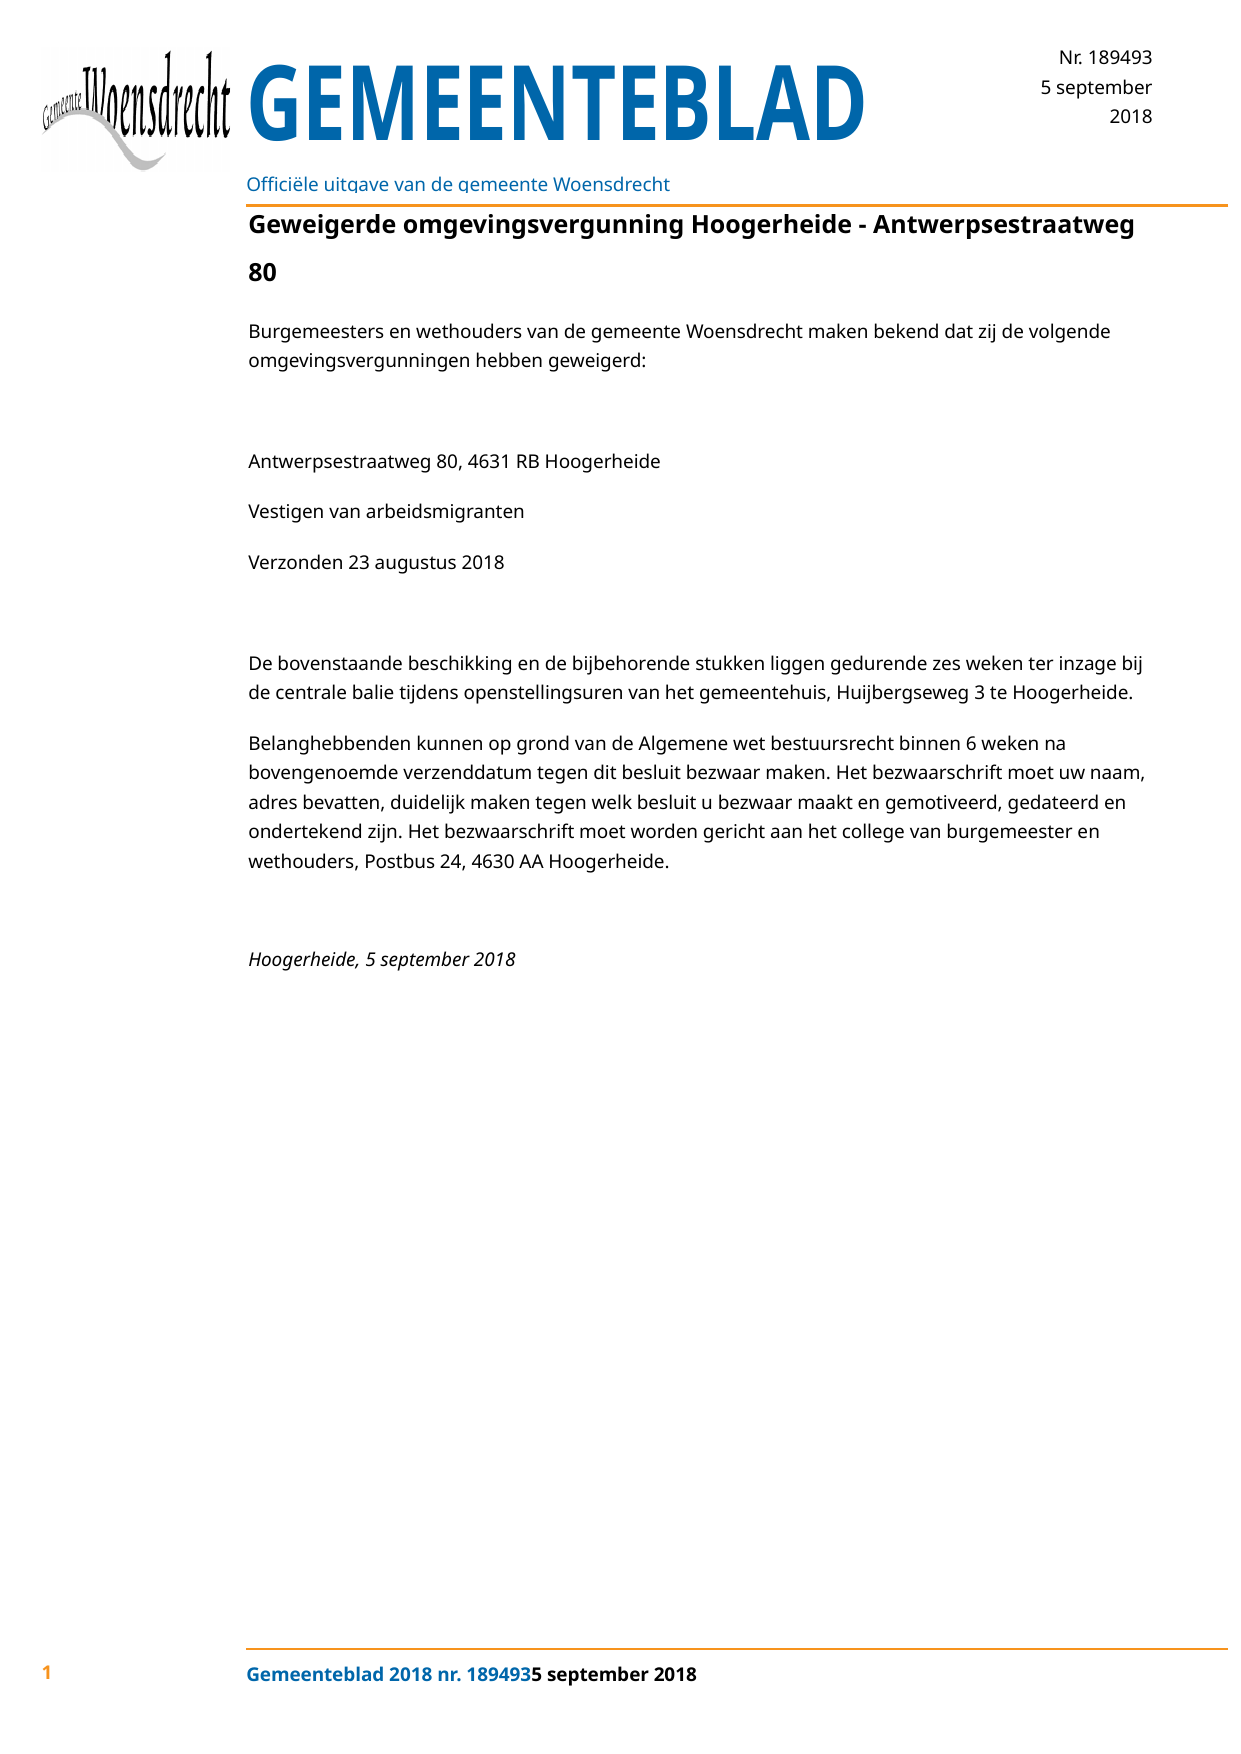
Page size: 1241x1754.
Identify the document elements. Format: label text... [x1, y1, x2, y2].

text Hoogerheide, 5 september 2018 [248, 947, 1152, 972]
picture [41, 47, 231, 172]
text Vestigen van arbeidsmigranten [248, 499, 1152, 524]
text Belanghebbenden kunnen op grond van de Algemene wet bestuursrecht binnen 6 weken na bovengenoemde verzenddatum tegen dit besluit bezwaar maken. Het bezwaarschrift moet uw naam, adres bevatten, duidelijk maken tegen welk besluit u bezwaar maakt en gemotiveerd, gedateerd en ondertekend zijn. Het bezwaarschrift moet worden gericht aan het college van burgemeester en wethouders, Postbus 24, 4630 AA Hoogerheide. [248, 730, 1152, 874]
text De bovenstaande beschikking en de bijbehorende stukken liggen gedurende zes weken ter inzage bij de centrale balie tijdens openstellingsuren van het gemeentehuis, Huijbergseweg 3 te Hoogerheide. [248, 650, 1152, 705]
text Verzonden 23 augustus 2018 [248, 549, 1152, 575]
text Burgemeesters en wethouders van de gemeente Woensdrecht maken bekend dat zij de volgende omgevingsvergunningen hebben geweigerd: [248, 318, 1152, 373]
text Geweigerde omgevingsvergunning Hoogerheide - Antwerpsestraatweg 80 [248, 207, 1152, 288]
text Antwerpsestraatweg 80, 4631 RB Hoogerheide [248, 448, 1152, 474]
